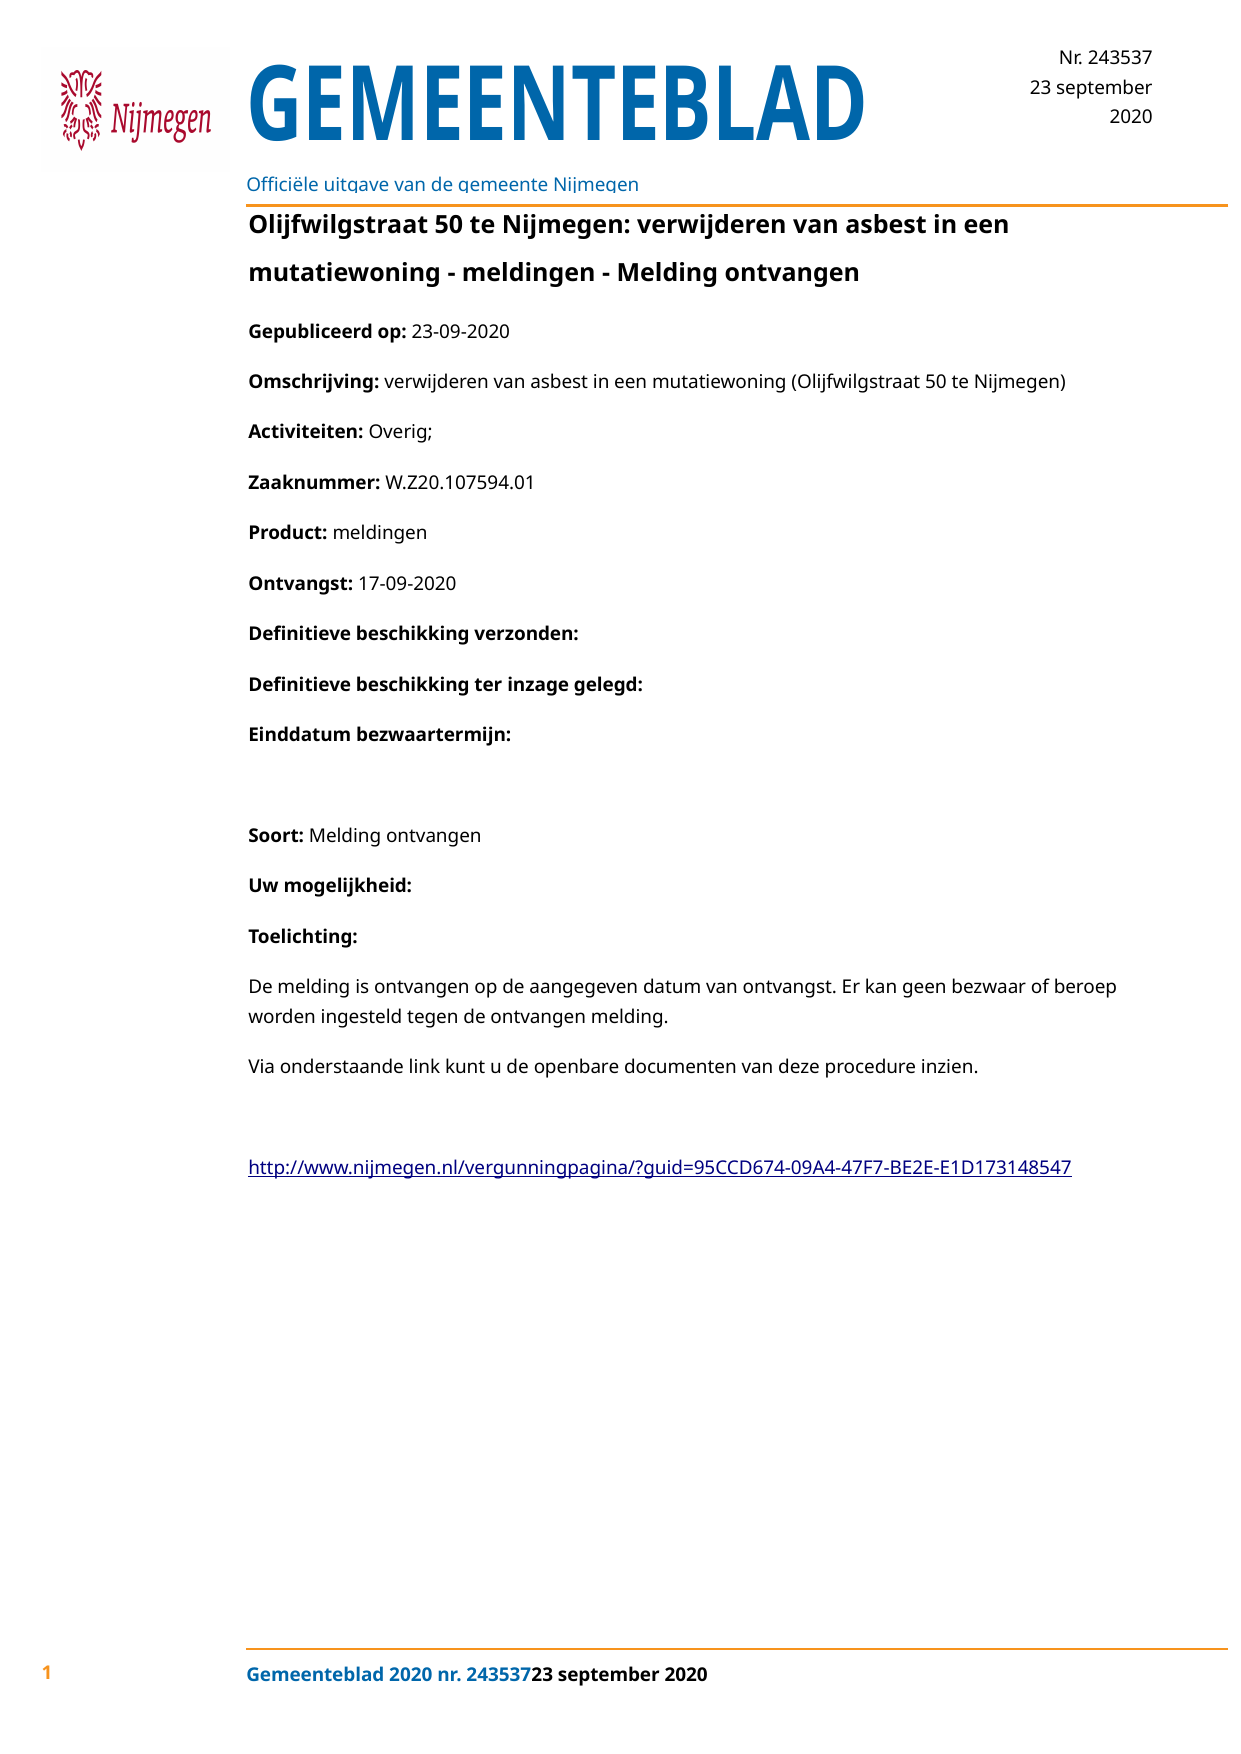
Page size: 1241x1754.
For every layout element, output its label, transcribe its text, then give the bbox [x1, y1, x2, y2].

text Product: meldingen [248, 519, 1152, 545]
text De melding is ontvangen op de aangegeven datum van ontvangst. Er kan geen bezwaar of beroep worden ingesteld tegen de ontvangen melding. [248, 973, 1152, 1029]
text Ontvangst: 17-09-2020 [248, 570, 1152, 596]
text Gepubliceerd op: 23-09-2020 [248, 318, 1152, 344]
text Uw mogelijkheid: [248, 872, 1152, 898]
text Definitieve beschikking ter inzage gelegd: [248, 671, 1152, 697]
picture [41, 47, 231, 172]
text Via onderstaande link kunt u de openbare documenten van deze procedure inzien. [248, 1053, 1152, 1079]
text Definitieve beschikking verzonden: [248, 620, 1152, 646]
text Soort: Melding ontvangen [248, 822, 1152, 848]
text Activiteiten: Overig; [248, 419, 1152, 444]
text Olijfwilgstraat 50 te Nijmegen: verwijderen van asbest in een mutatiewoning - meldingen - Melding ontvangen [248, 207, 1152, 288]
text Einddatum bezwaartermijn: [248, 721, 1152, 747]
text http://www.nijmegen.nl/vergunningpagina/?guid=95CCD674-09A4-47F7-BE2E-E1D173148547 [248, 1154, 1152, 1180]
text Omschrijving: verwijderen van asbest in een mutatiewoning (Olijfwilgstraat 50 te Nijmegen) [248, 368, 1152, 394]
text Toelichting: [248, 923, 1152, 949]
text Zaaknummer: W.Z20.107594.01 [248, 469, 1152, 495]
